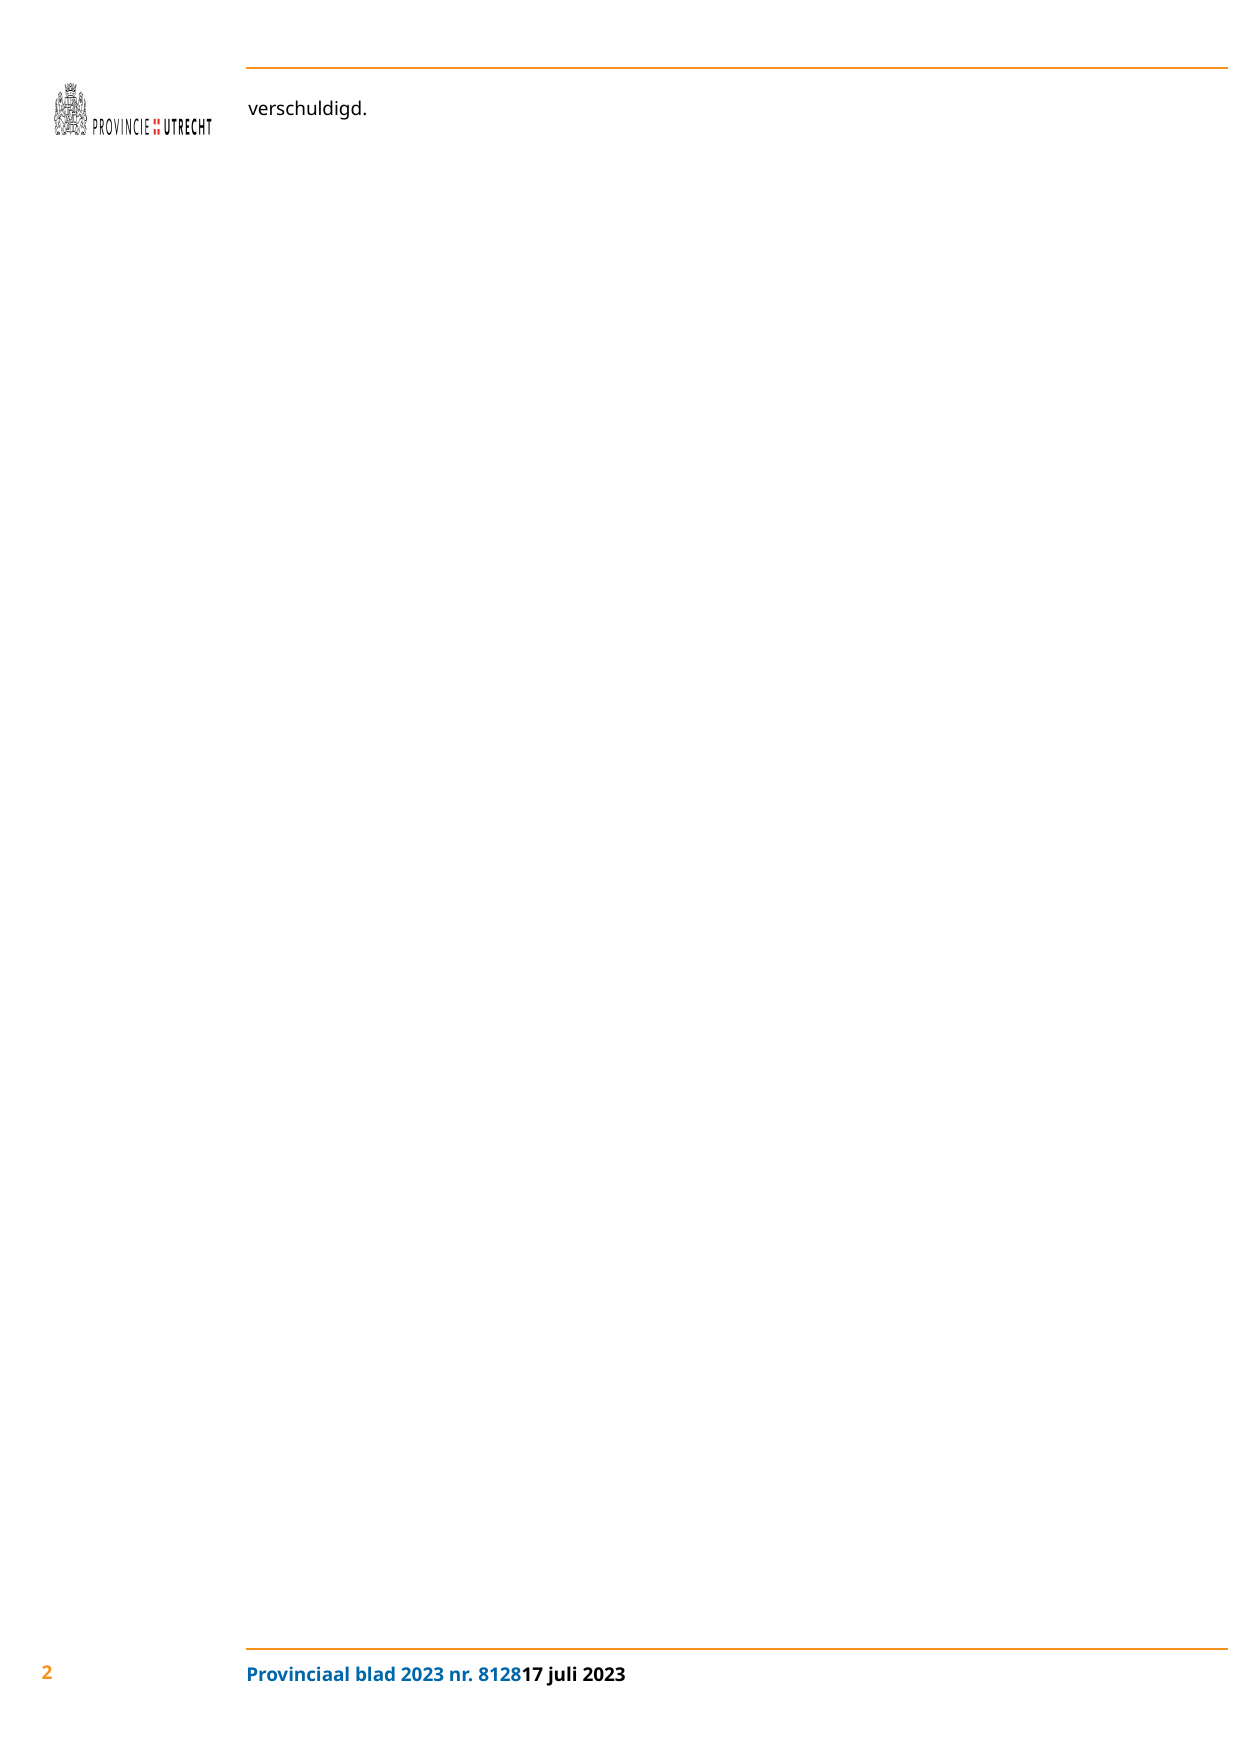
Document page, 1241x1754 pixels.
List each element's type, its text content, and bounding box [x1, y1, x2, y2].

text verschuldigd. [248, 95, 1152, 121]
picture [41, 47, 231, 172]
